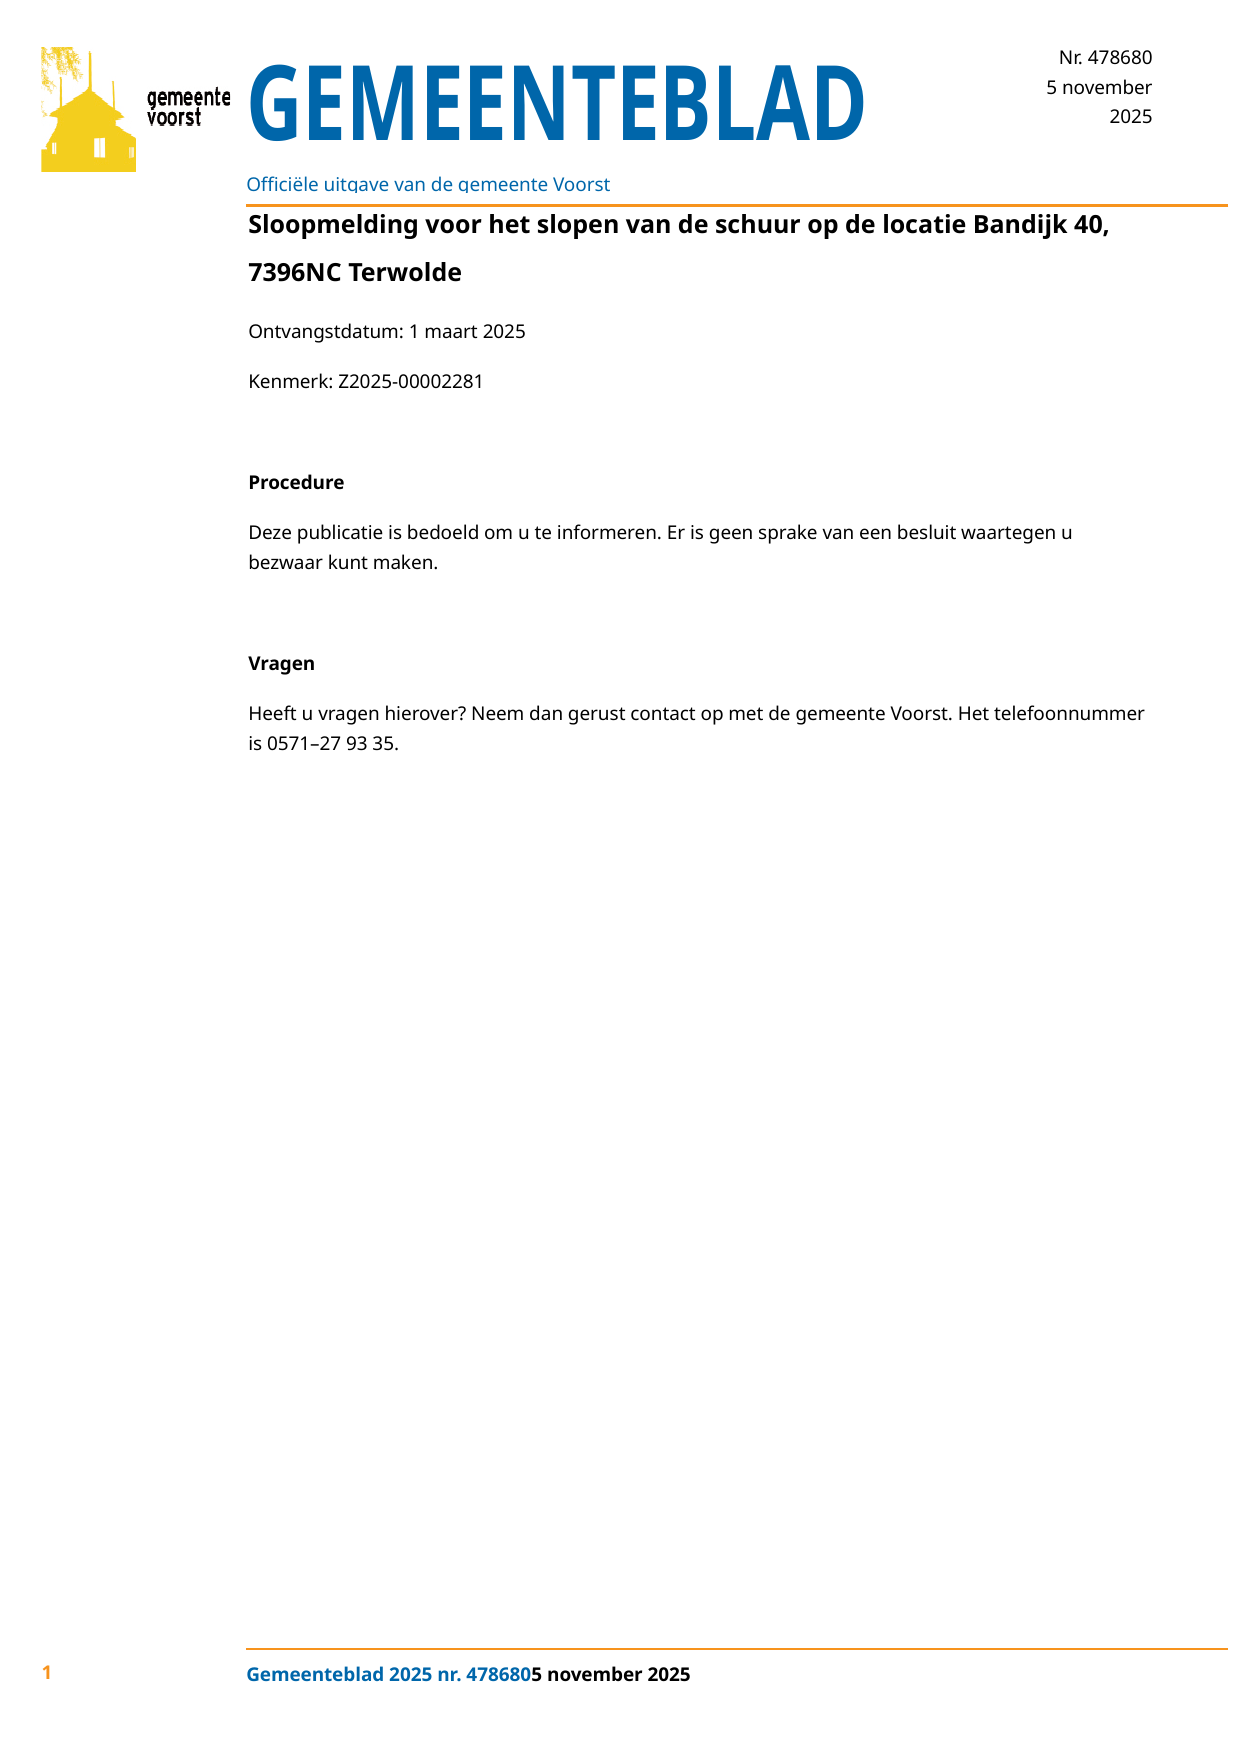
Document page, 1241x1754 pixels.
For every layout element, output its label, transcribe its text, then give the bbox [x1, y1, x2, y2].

text Sloopmelding voor het slopen van de schuur op de locatie Bandijk 40, 7396NC Terwolde [248, 207, 1152, 288]
text Ontvangstdatum: 1 maart 2025 [248, 318, 1152, 344]
text Heeft u vragen hierover? Neem dan gerust contact op met de gemeente Voorst. Het telefoonnummer is 0571–27 93 35. [248, 700, 1152, 756]
text Vragen [248, 650, 1152, 676]
picture [41, 47, 231, 172]
text Procedure [248, 469, 1152, 495]
text Deze publicatie is bedoeld om u te informeren. Er is geen sprake van een besluit waartegen u bezwaar kunt maken. [248, 519, 1152, 575]
text Kenmerk: Z2025-00002281 [248, 368, 1152, 394]
